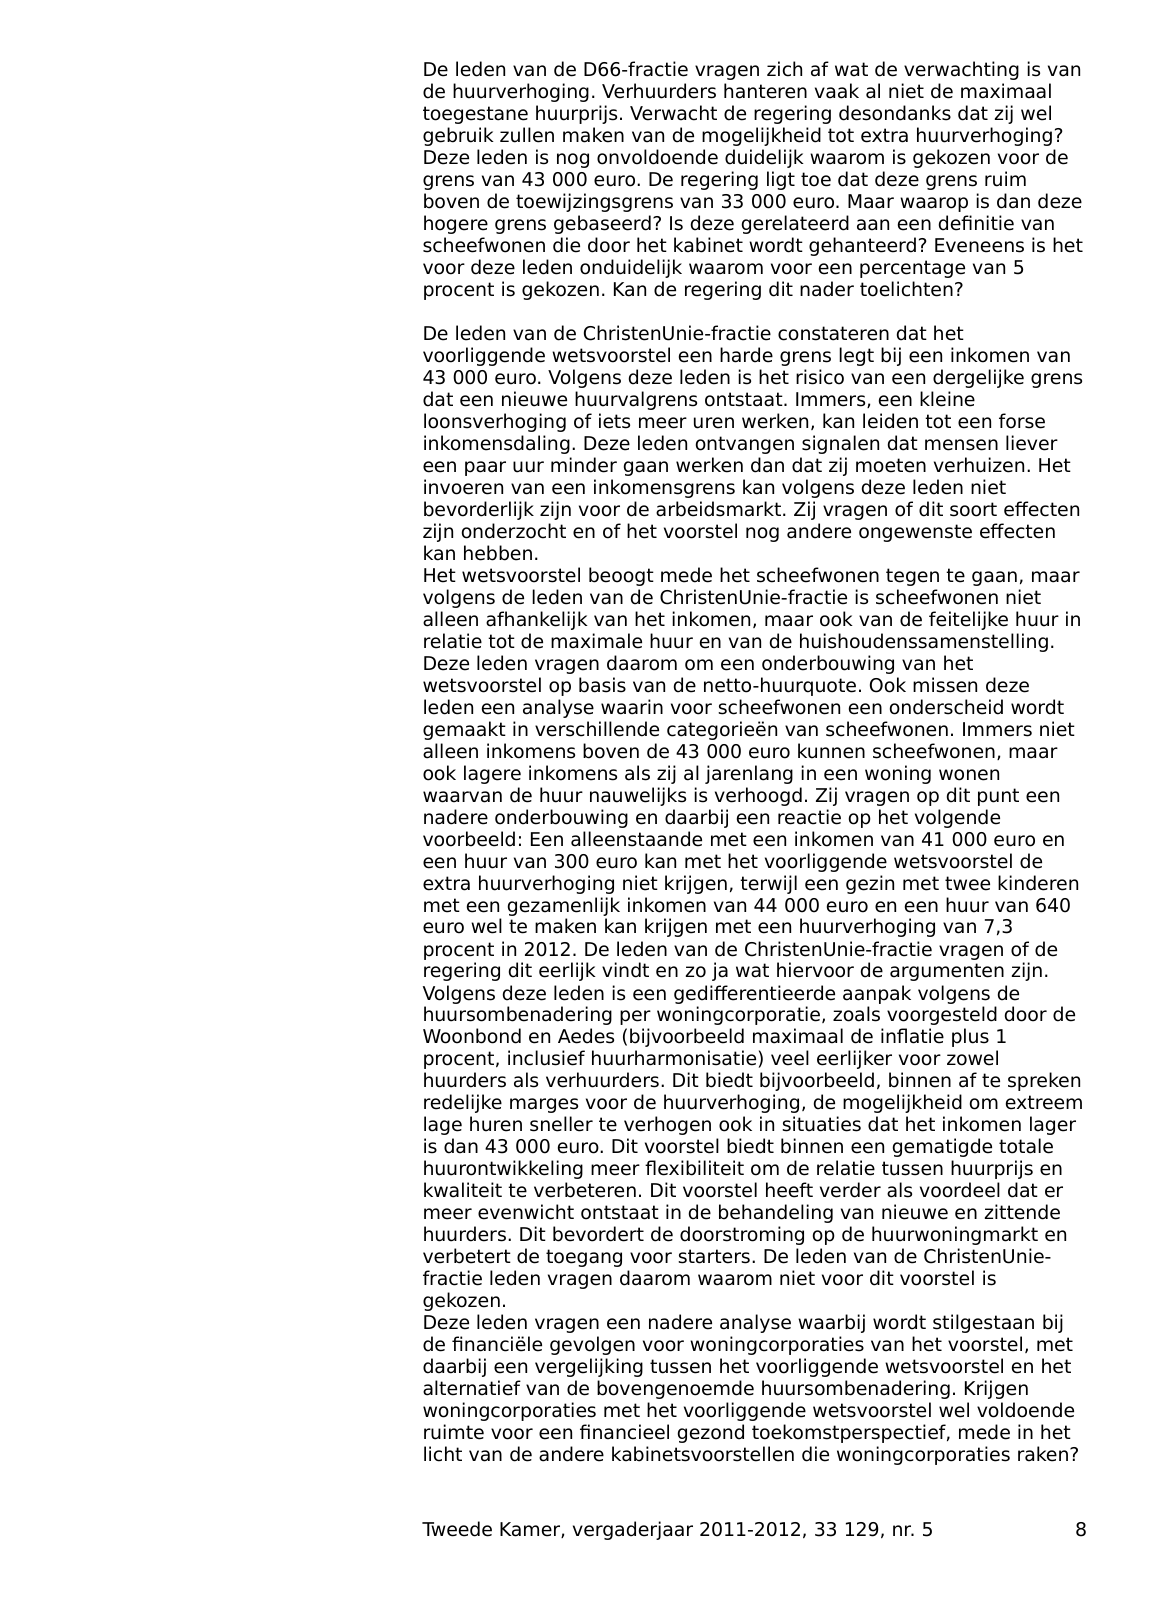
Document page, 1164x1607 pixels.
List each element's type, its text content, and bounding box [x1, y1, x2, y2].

text Deze leden is nog onvoldoende duidelijk waarom is gekozen voor de grens van 43 000 euro. De regering ligt toe dat deze grens ruim boven de toewijzingsgrens van 33 000 euro. Maar waarop is dan deze hogere grens gebaseerd? Is deze gerelateerd aan een definitie van scheefwonen die door het kabinet wordt gehanteerd? Eveneens is het voor deze leden onduidelijk waarom voor een percentage van 5 procent is gekozen. Kan de regering dit nader toelichten? [422, 147, 1087, 301]
text Deze leden vragen een nadere analyse waarbij wordt stilgestaan bij de financiële gevolgen voor woningcorporaties van het voorstel, met daarbij een vergelijking tussen het voorliggende wetsvoorstel en het alternatief van de bovengenoemde huursombenadering. Krijgen woningcorporaties met het voorliggende wetsvoorstel wel voldoende ruimte voor een financieel gezond toekomstperspectief, mede in het licht van de andere kabinetsvoorstellen die woningcorporaties raken? [422, 1312, 1087, 1466]
text De leden van de ChristenUnie-fractie constateren dat het voorliggende wetsvoorstel een harde grens legt bij een inkomen van 43 000 euro. Volgens deze leden is het risico van een dergelijke grens dat een nieuwe huurvalgrens ontstaat. Immers, een kleine loonsverhoging of iets meer uren werken, kan leiden tot een forse inkomensdaling. Deze leden ontvangen signalen dat mensen liever een paar uur minder gaan werken dan dat zij moeten verhuizen. Het invoeren van een inkomensgrens kan volgens deze leden niet bevorderlijk zijn voor de arbeidsmarkt. Zij vragen of dit soort effecten zijn onderzocht en of het voorstel nog andere ongewenste effecten kan hebben. [422, 323, 1087, 565]
text De leden van de D66-fractie vragen zich af wat de verwachting is van de huurverhoging. Verhuurders hanteren vaak al niet de maximaal toegestane huurprijs. Verwacht de regering desondanks dat zij wel gebruik zullen maken van de mogelijkheid tot extra huurverhoging? [422, 59, 1087, 147]
text Het wetsvoorstel beoogt mede het scheefwonen tegen te gaan, maar volgens de leden van de ChristenUnie-fractie is scheefwonen niet alleen afhankelijk van het inkomen, maar ook van de feitelijke huur in relatie tot de maximale huur en van de huishoudenssamenstelling. Deze leden vragen daarom om een onderbouwing van het wetsvoorstel op basis van de netto-huurquote. Ook missen deze leden een analyse waarin voor scheefwonen een onderscheid wordt gemaakt in verschillende categorieën van scheefwonen. Immers niet alleen inkomens boven de 43 000 euro kunnen scheefwonen, maar ook lagere inkomens als zij al jarenlang in een woning wonen waarvan de huur nauwelijks is verhoogd. Zij vragen op dit punt een nadere onderbouwing en daarbij een reactie op het volgende voorbeeld: Een alleenstaande met een inkomen van 41 000 euro en een huur van 300 euro kan met het voorliggende wetsvoorstel de extra huurverhoging niet krijgen, terwijl een gezin met twee kinderen met een gezamenlijk inkomen van 44 000 euro en een huur van 640 euro wel te maken kan krijgen met een huurverhoging van 7,3 procent in 2012. De leden van de ChristenUnie-fractie vragen of de regering dit eerlijk vindt en zo ja wat hiervoor de argumenten zijn. Volgens deze leden is een gedifferentieerde aanpak volgens de huursombenadering per woningcorporatie, zoals voorgesteld door de Woonbond en Aedes (bijvoorbeeld maximaal de inflatie plus 1 procent, inclusief huurharmonisatie) veel eerlijker voor zowel huurders als verhuurders. Dit biedt bijvoorbeeld, binnen af te spreken redelijke marges voor de huurverhoging, de mogelijkheid om extreem lage huren sneller te verhogen ook in situaties dat het inkomen lager is dan 43 000 euro. Dit voorstel biedt binnen een gematigde totale huurontwikkeling meer flexibiliteit om de relatie tussen huurprijs en kwaliteit te verbeteren. Dit voorstel heeft verder als voordeel dat er meer evenwicht ontstaat in de behandeling van nieuwe en zittende huurders. Dit bevordert de doorstroming op de huurwoningmarkt en verbetert de toegang voor starters. De leden van de ChristenUnie-fractie leden vragen daarom waarom niet voor dit voorstel is gekozen. [422, 565, 1087, 1312]
